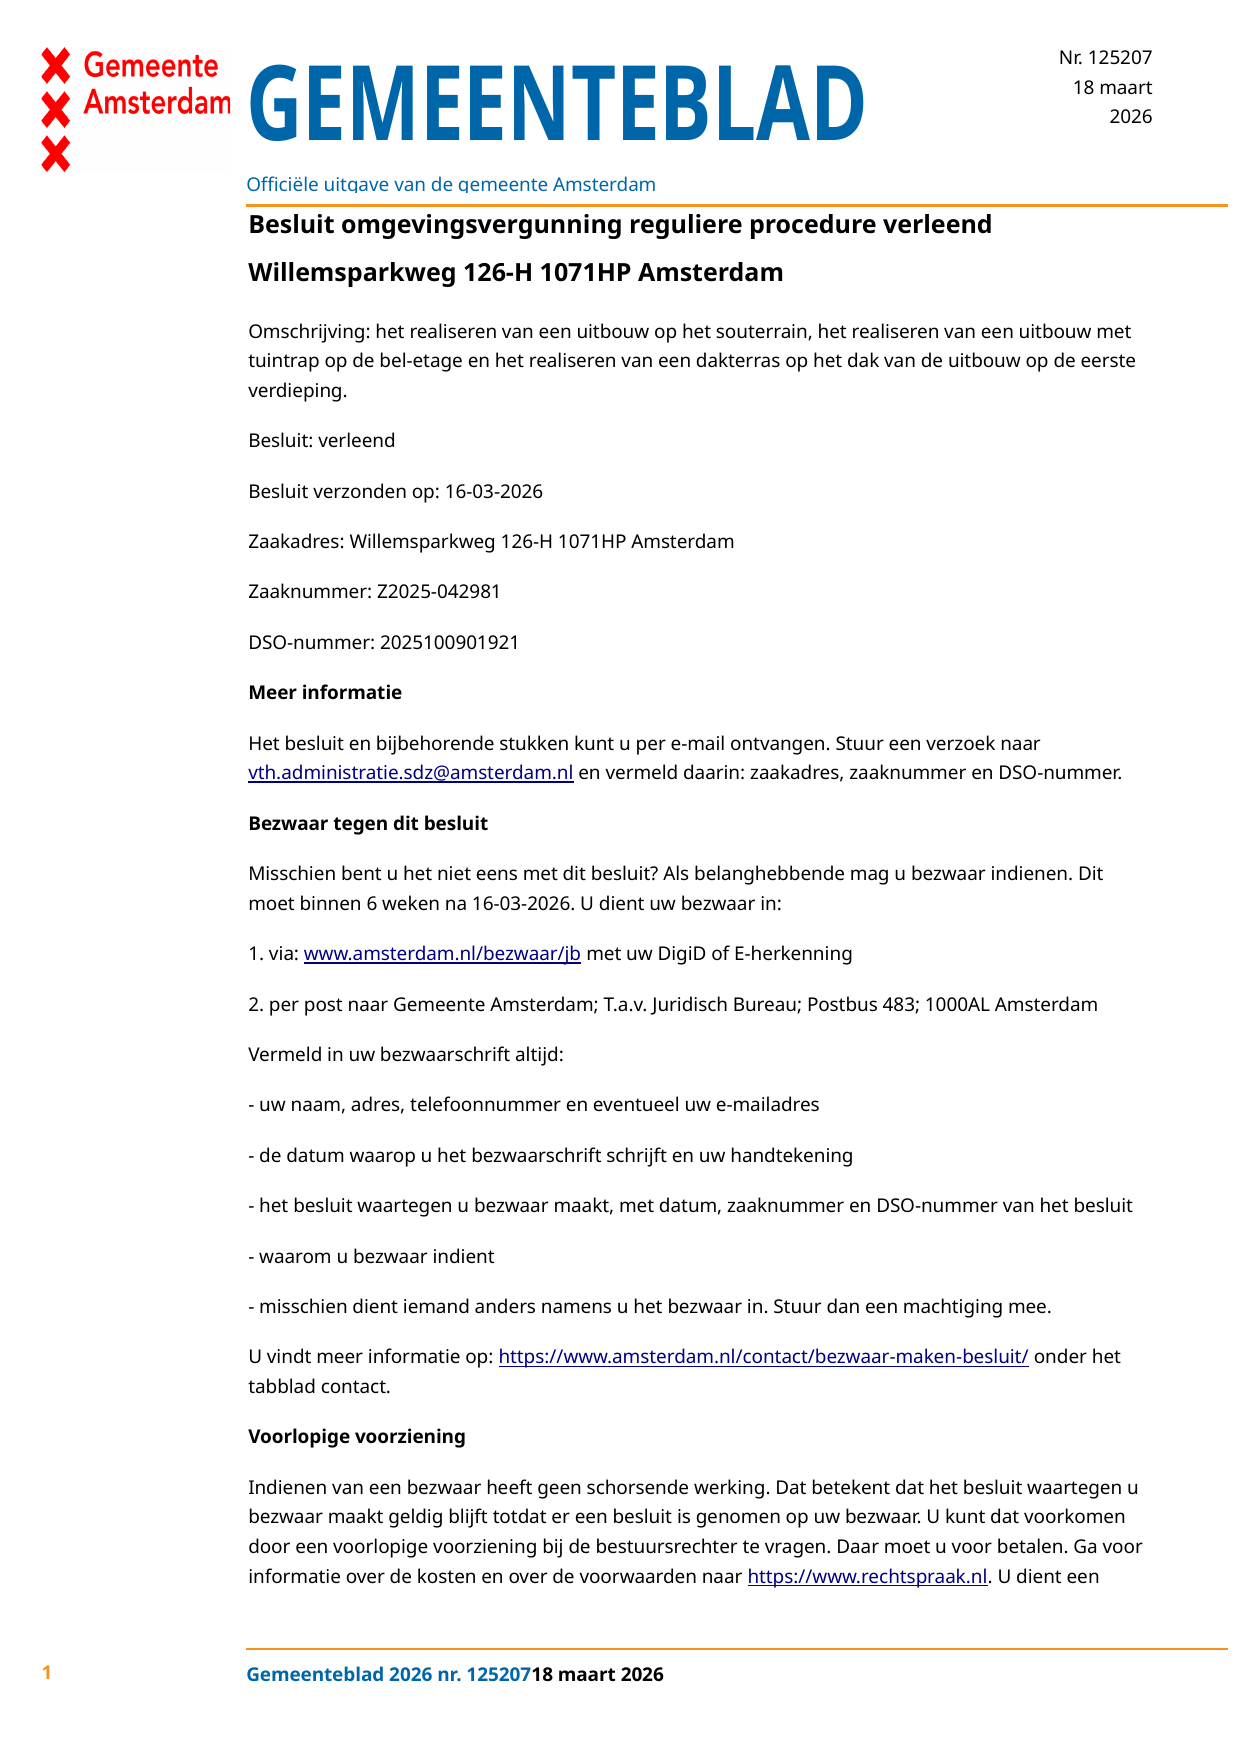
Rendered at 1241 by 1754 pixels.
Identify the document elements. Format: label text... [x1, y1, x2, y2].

text - misschien dient iemand anders namens u het bezwaar in. Stuur dan een machtiging mee. [248, 1293, 1152, 1319]
text Zaakadres: Willemsparkweg 126-H 1071HP Amsterdam [248, 528, 1152, 554]
text Bezwaar tegen dit besluit [248, 810, 1152, 836]
picture [41, 47, 231, 172]
text Besluit verzonden op: 16-03-2026 [248, 478, 1152, 504]
text Voorlopige voorziening [248, 1424, 1152, 1449]
text Vermeld in uw bezwaarschrift altijd: [248, 1041, 1152, 1067]
text Besluit omgevingsvergunning reguliere procedure verleend Willemsparkweg 126-H 1071HP Amsterdam [248, 207, 1152, 288]
text 1. via: www.amsterdam.nl/bezwaar/jb met uw DigiD of E-herkenning [248, 940, 1152, 966]
text 2. per post naar Gemeente Amsterdam; T.a.v. Juridisch Bureau; Postbus 483; 1000AL Amsterdam [248, 991, 1152, 1017]
text U vindt meer informatie op: https://www.amsterdam.nl/contact/bezwaar-maken-besluit/ onder het tabblad contact. [248, 1344, 1152, 1399]
text - de datum waarop u het bezwaarschrift schrijft en uw handtekening [248, 1142, 1152, 1168]
text Besluit: verleend [248, 427, 1152, 453]
text - uw naam, adres, telefoonnummer en eventueel uw e-mailadres [248, 1092, 1152, 1117]
text - waarom u bezwaar indient [248, 1243, 1152, 1269]
text DSO-nummer: 2025100901921 [248, 629, 1152, 655]
text - het besluit waartegen u bezwaar maakt, met datum, zaaknummer en DSO-nummer van het besluit [248, 1192, 1152, 1218]
text Zaaknummer: Z2025-042981 [248, 579, 1152, 604]
text Indienen van een bezwaar heeft geen schorsende werking. Dat betekent dat het besluit waartegen u bezwaar maakt geldig blijft totdat er een besluit is genomen op uw bezwaar. U kunt dat voorkomen door een voorlopige voorziening bij de bestuursrechter te vragen. Daar moet u voor betalen. Ga voor informatie over de kosten en over de voorwaarden naar https://www.rechtspraak.nl. U dient een [248, 1474, 1152, 1589]
text Het besluit en bijbehorende stukken kunt u per e-mail ontvangen. Stuur een verzoek naar vth.administratie.sdz@amsterdam.nl en vermeld daarin: zaakadres, zaaknummer en DSO-nummer. [248, 730, 1152, 785]
text Meer informatie [248, 679, 1152, 705]
text Misschien bent u het niet eens met dit besluit? Als belanghebbende mag u bezwaar indienen. Dit moet binnen 6 weken na 16-03-2026. U dient uw bezwaar in: [248, 860, 1152, 916]
text Omschrijving: het realiseren van een uitbouw op het souterrain, het realiseren van een uitbouw met tuintrap op de bel-etage en het realiseren van een dakterras op het dak van de uitbouw op de eerste verdieping. [248, 318, 1152, 403]
